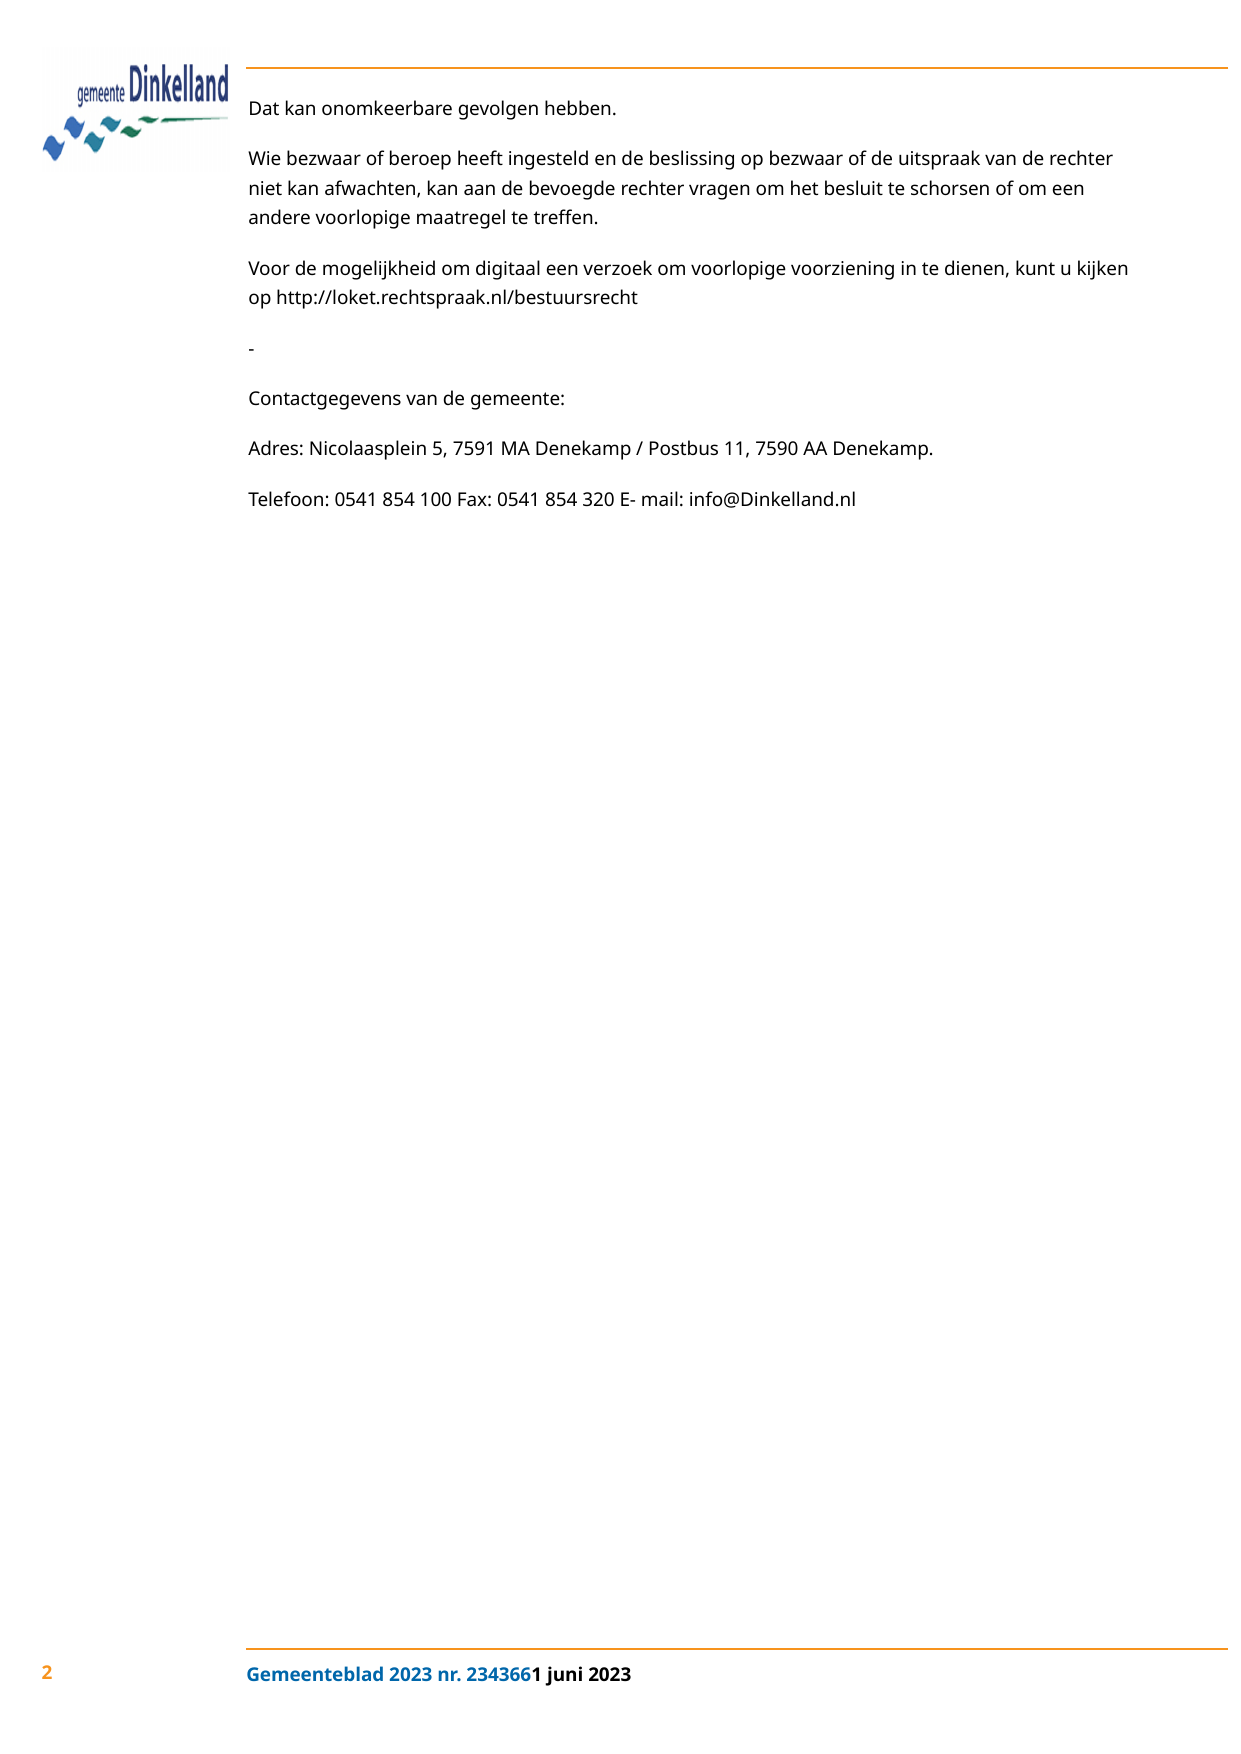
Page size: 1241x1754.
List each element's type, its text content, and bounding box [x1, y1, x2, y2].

text Telefoon: 0541 854 100 Fax: 0541 854 320 E- mail: info@Dinkelland.nl [248, 486, 1152, 512]
text Contactgegevens van de gemeente: [248, 385, 1152, 411]
text - [248, 335, 1152, 361]
text Wie bezwaar of beroep heeft ingesteld en de beslissing op bezwaar of de uitspraak van de rechter niet kan afwachten, kan aan de bevoegde rechter vragen om het besluit te schorsen of om een andere voorlopige maatregel te treffen. [248, 145, 1152, 230]
text Voor de mogelijkheid om digitaal een verzoek om voorlopige voorziening in te dienen, kunt u kijken op http://loket.rechtspraak.nl/bestuursrecht [248, 255, 1152, 310]
picture [41, 47, 231, 172]
text Adres: Nicolaasplein 5, 7591 MA Denekamp / Postbus 11, 7590 AA Denekamp. [248, 436, 1152, 461]
text Dat kan onomkeerbare gevolgen hebben. [248, 95, 1152, 121]
